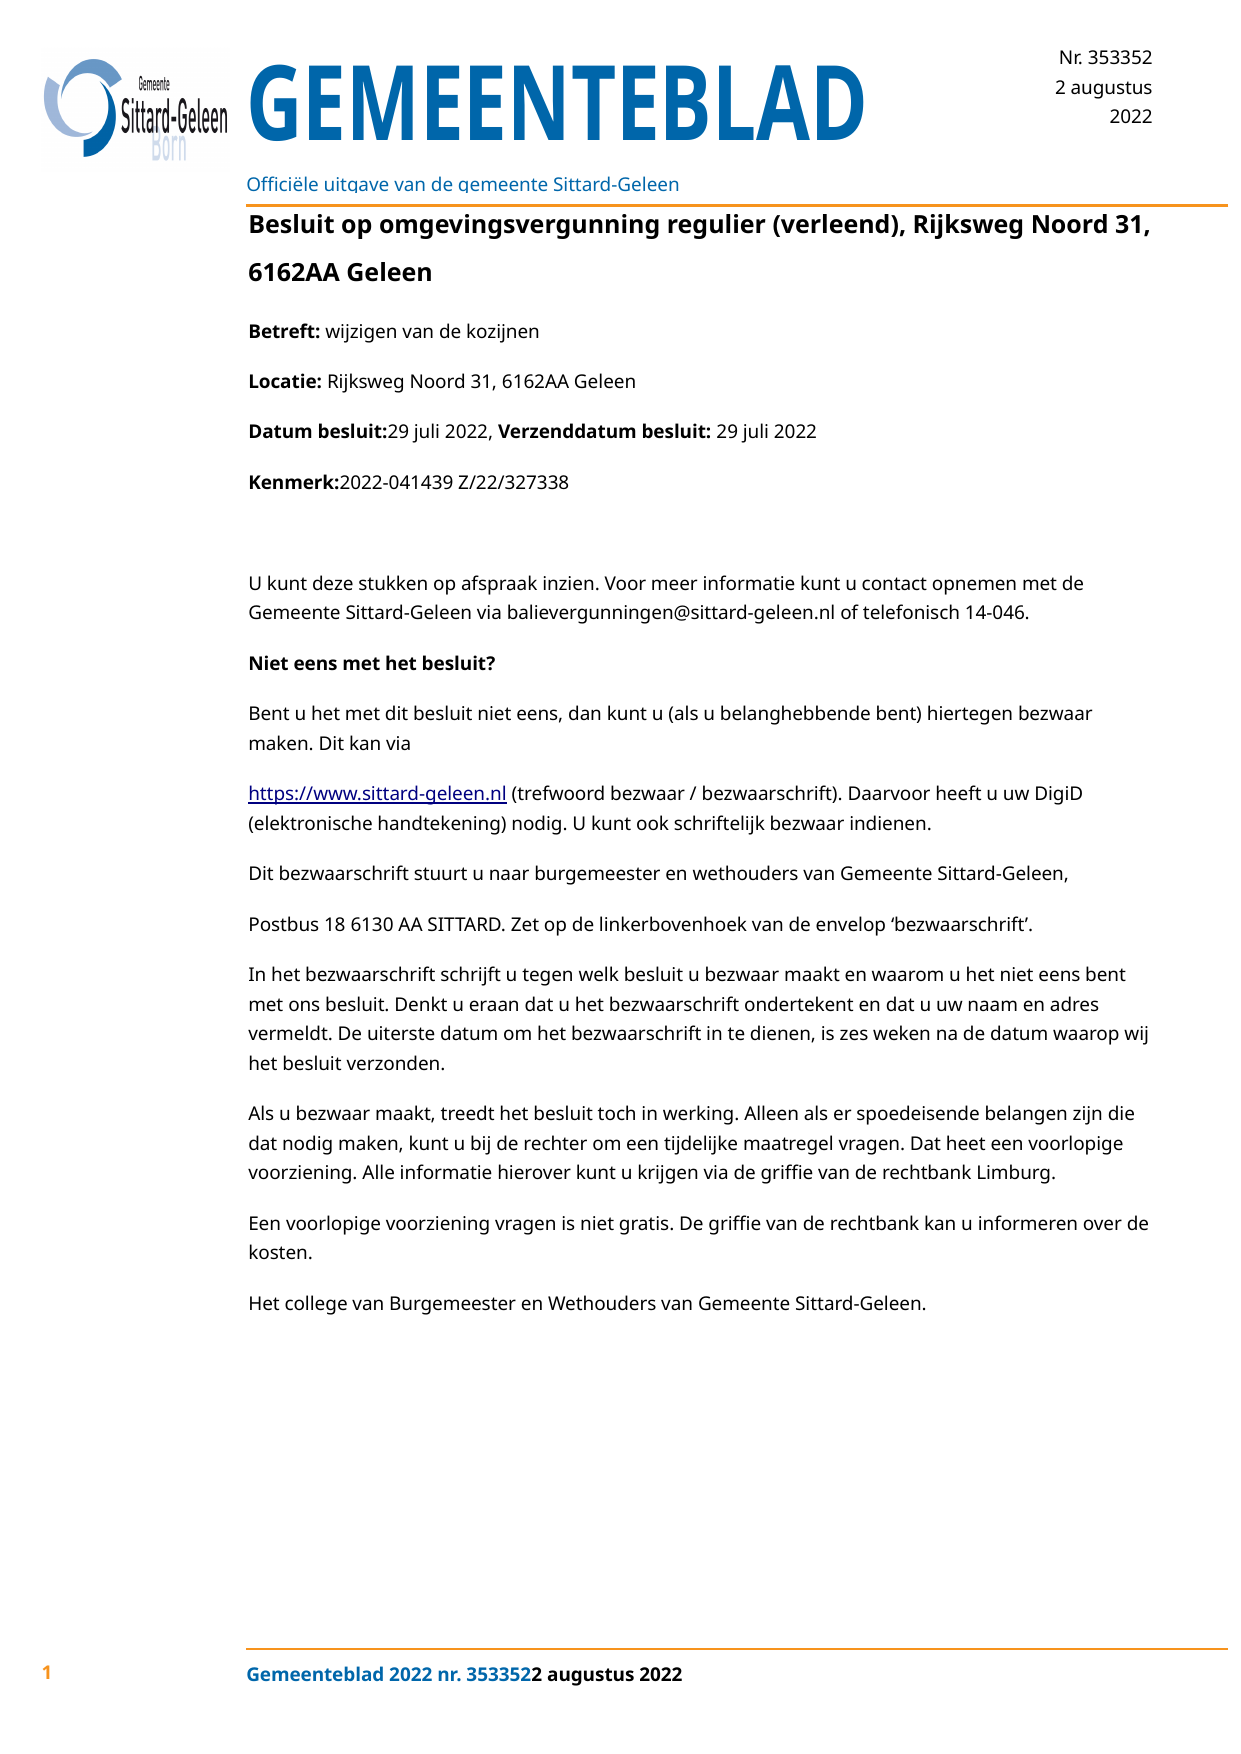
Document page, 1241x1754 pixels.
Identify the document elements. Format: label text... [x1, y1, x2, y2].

picture [41, 47, 231, 172]
text Bent u het met dit besluit niet eens, dan kunt u (als u belanghebbende bent) hiertegen bezwaar maken. Dit kan via [248, 700, 1152, 756]
text Betreft: wijzigen van de kozijnen [248, 318, 1152, 344]
text Niet eens met het besluit? [248, 650, 1152, 676]
text Dit bezwaarschrift stuurt u naar burgemeester en wethouders van Gemeente Sittard-Geleen, [248, 860, 1152, 886]
text Datum besluit:29 juli 2022, Verzenddatum besluit: 29 juli 2022 [248, 419, 1152, 444]
text Een voorlopige voorziening vragen is niet gratis. De griffie van de rechtbank kan u informeren over de kosten. [248, 1210, 1152, 1265]
text https://www.sittard-geleen.nl (trefwoord bezwaar / bezwaarschrift). Daarvoor heeft u uw DigiD (elektronische handtekening) nodig. U kunt ook schriftelijk bezwaar indienen. [248, 780, 1152, 836]
text Kenmerk:2022-041439 Z/22/327338 [248, 469, 1152, 495]
text In het bezwaarschrift schrijft u tegen welk besluit u bezwaar maakt en waarom u het niet eens bent met ons besluit. Denkt u eraan dat u het bezwaarschrift ondertekent en dat u uw naam en adres vermeldt. De uiterste datum om het bezwaarschrift in te dienen, is zes weken na de datum waarop wij het besluit verzonden. [248, 961, 1152, 1076]
text Besluit op omgevingsvergunning regulier (verleend), Rijksweg Noord 31, 6162AA Geleen [248, 207, 1152, 288]
text U kunt deze stukken op afspraak inzien. Voor meer informatie kunt u contact opnemen met de Gemeente Sittard-Geleen via balievergunningen@sittard-geleen.nl of telefonisch 14-046. [248, 570, 1152, 625]
text Postbus 18 6130 AA SITTARD. Zet op de linkerbovenhoek van de envelop ‘bezwaarschrift’. [248, 911, 1152, 937]
text Als u bezwaar maakt, treedt het besluit toch in werking. Alleen als er spoedeisende belangen zijn die dat nodig maken, kunt u bij de rechter om een tijdelijke maatregel vragen. Dat heet een voorlopige voorziening. Alle informatie hierover kunt u krijgen via de griffie van de rechtbank Limburg. [248, 1100, 1152, 1185]
text Locatie: Rijksweg Noord 31, 6162AA Geleen [248, 368, 1152, 394]
text Het college van Burgemeester en Wethouders van Gemeente Sittard-Geleen. [248, 1290, 1152, 1316]
